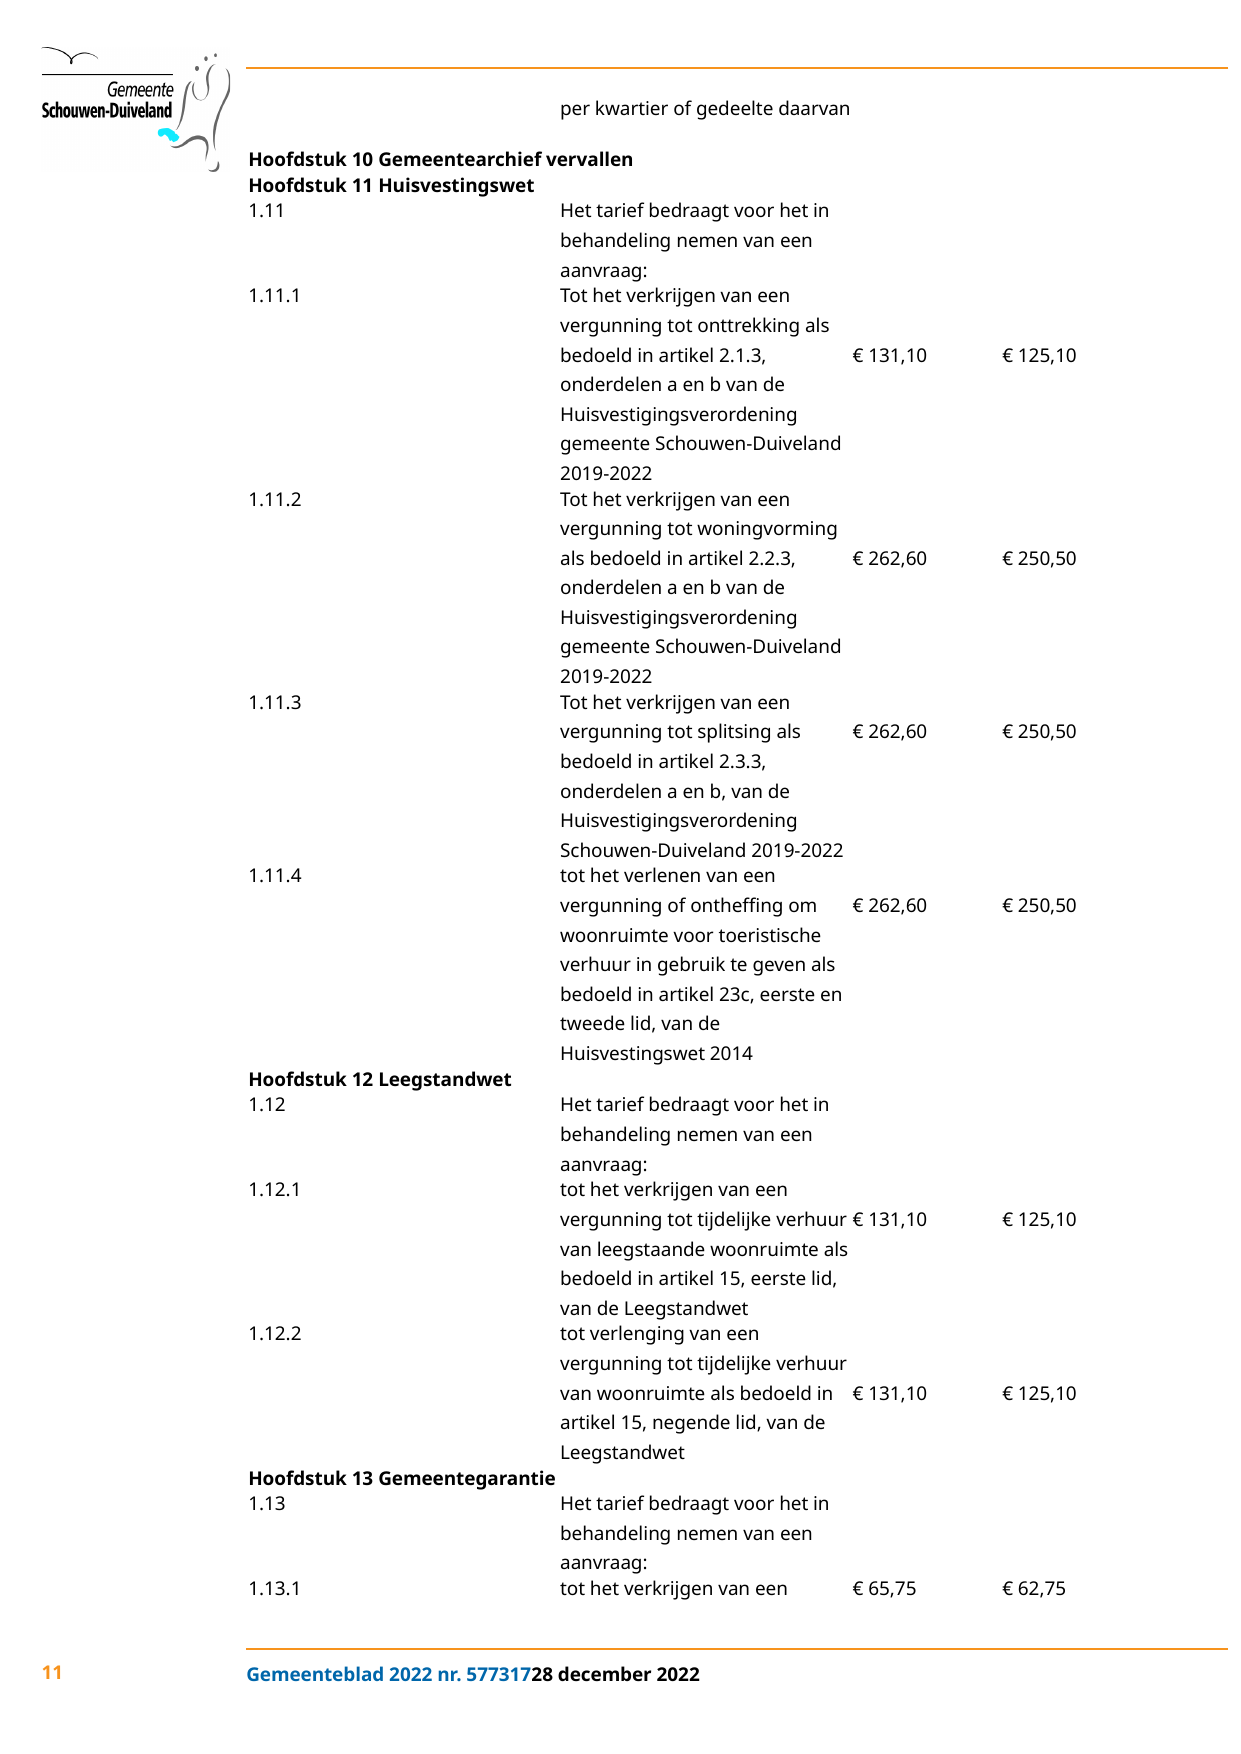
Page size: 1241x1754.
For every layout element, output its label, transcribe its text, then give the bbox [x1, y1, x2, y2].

table_cell Hoofdstuk 13 Gemeentegarantie [248, 1465, 560, 1490]
table_cell € 262,60 [853, 863, 1002, 1066]
table_cell [560, 1465, 852, 1490]
table_cell tot verlenging van een vergunning tot tijdelijke verhuur van woonruimte als bedoeld in artikel 15, negende lid, van de Leegstandwet [560, 1321, 852, 1465]
table_cell 1.11.4 [248, 863, 560, 1066]
table_cell € 262,60 [853, 689, 1002, 863]
table_cell [853, 198, 1002, 283]
table_cell € 62,75 [1002, 1575, 1152, 1601]
table_cell [560, 121, 852, 146]
table_cell [853, 1092, 1002, 1177]
table_cell Tot het verkrijgen van een vergunning tot onttrekking als bedoeld in artikel 2.1.3, onderdelen a en b van de Huisvestigingsverordening gemeente Schouwen-Duiveland 2019-2022 [560, 283, 852, 486]
table_cell Het tarief bedraagt voor het in behandeling nemen van een aanvraag: [560, 198, 852, 283]
table_cell 1.13 [248, 1490, 560, 1575]
table_cell [1002, 1465, 1152, 1490]
table_cell Hoofdstuk 11 Huisvestingswet [248, 172, 852, 198]
table_cell 1.12.2 [248, 1321, 560, 1465]
table_cell € 250,50 [1002, 689, 1152, 863]
picture [41, 47, 231, 172]
table_cell € 131,10 [853, 283, 1002, 486]
table_cell [1002, 1092, 1152, 1177]
table_cell € 65,75 [853, 1575, 1002, 1601]
table_cell € 131,10 [853, 1177, 1002, 1321]
table_cell € 125,10 [1002, 1177, 1152, 1321]
table_cell € 262,60 [853, 486, 1002, 689]
table_cell [1002, 1490, 1152, 1575]
table_cell tot het verkrijgen van een [560, 1575, 852, 1601]
table_cell per kwartier of gedeelte daarvan [560, 95, 852, 121]
table_cell [853, 1066, 1002, 1092]
table_cell [853, 1490, 1002, 1575]
table_cell tot het verlenen van een vergunning of ontheffing om woonruimte voor toeristische verhuur in gebruik te geven als bedoeld in artikel 23c, eerste en tweede lid, van de Huisvestingswet 2014 [560, 863, 852, 1066]
table_cell € 250,50 [1002, 863, 1152, 1066]
table_cell [1002, 146, 1152, 172]
table_cell Het tarief bedraagt voor het in behandeling nemen van een aanvraag: [560, 1092, 852, 1177]
table_cell [248, 121, 560, 146]
table_cell [1002, 121, 1152, 146]
table_cell 1.11 [248, 198, 560, 283]
table_cell [248, 95, 560, 121]
table_cell 1.11.3 [248, 689, 560, 863]
table_cell 1.11.2 [248, 486, 560, 689]
table_cell 1.13.1 [248, 1575, 560, 1601]
table_cell 1.11.1 [248, 283, 560, 486]
table_cell Hoofdstuk 12 Leegstandwet [248, 1066, 852, 1092]
table_cell € 125,10 [1002, 1321, 1152, 1465]
table_cell tot het verkrijgen van een vergunning tot tijdelijke verhuur van leegstaande woonruimte als bedoeld in artikel 15, eerste lid, van de Leegstandwet [560, 1177, 852, 1321]
table_cell Hoofdstuk 10 Gemeentearchief vervallen [248, 146, 852, 172]
table_cell [853, 1465, 1002, 1490]
table_cell 1.12 [248, 1092, 560, 1177]
table_cell [853, 172, 1002, 198]
table_cell [1002, 172, 1152, 198]
table_cell € 125,10 [1002, 283, 1152, 486]
table_cell [1002, 95, 1152, 121]
table_cell € 250,50 [1002, 486, 1152, 689]
table_cell 1.12.1 [248, 1177, 560, 1321]
table_cell [853, 95, 1002, 121]
table_cell Tot het verkrijgen van een vergunning tot woningvorming als bedoeld in artikel 2.2.3, onderdelen a en b van de Huisvestigingsverordening gemeente Schouwen-Duiveland 2019-2022 [560, 486, 852, 689]
table_cell [1002, 1066, 1152, 1092]
table_cell [1002, 198, 1152, 283]
table_cell [853, 146, 1002, 172]
table_cell [853, 121, 1002, 146]
table_cell € 131,10 [853, 1321, 1002, 1465]
table_cell Het tarief bedraagt voor het in behandeling nemen van een aanvraag: [560, 1490, 852, 1575]
table_cell Tot het verkrijgen van een vergunning tot splitsing als bedoeld in artikel 2.3.3, onderdelen a en b, van de Huisvestigingsverordening Schouwen-Duiveland 2019-2022 [560, 689, 852, 863]
